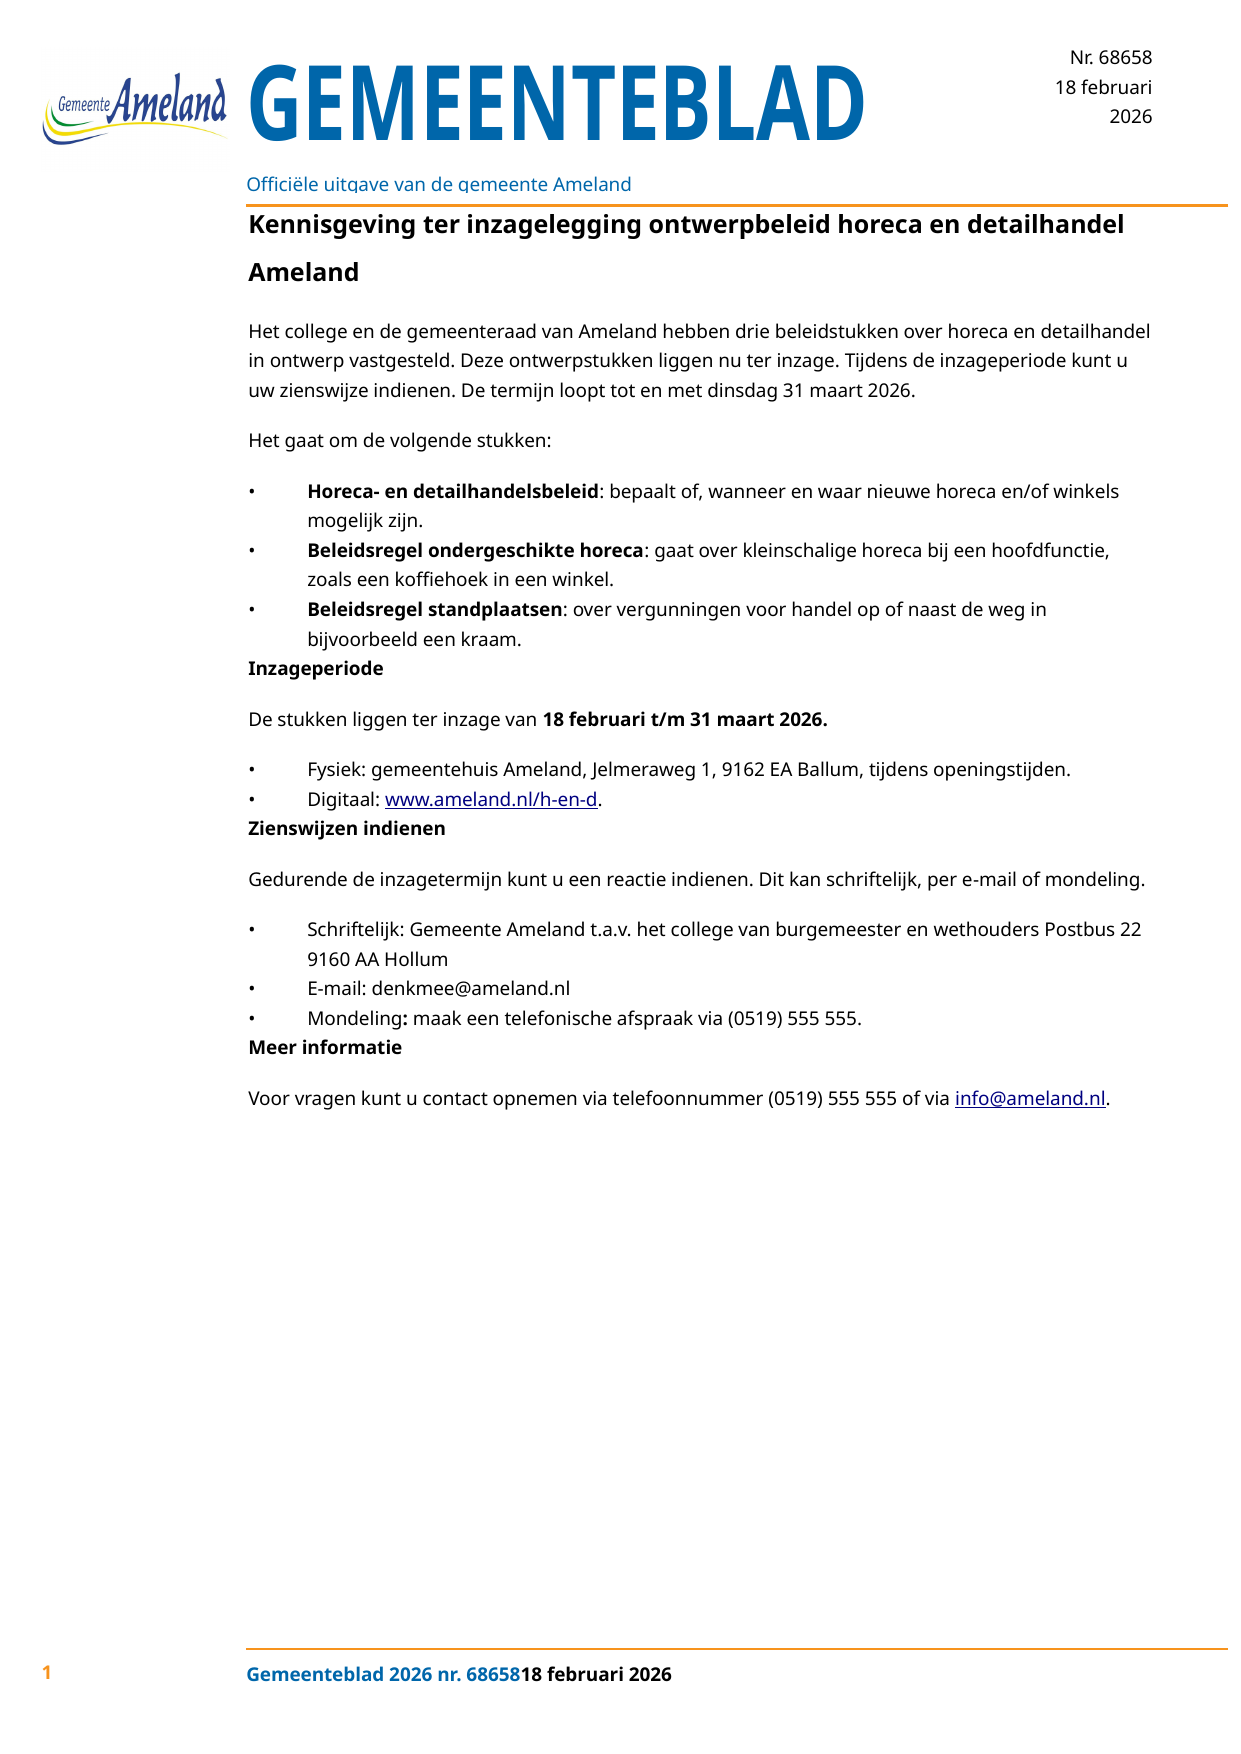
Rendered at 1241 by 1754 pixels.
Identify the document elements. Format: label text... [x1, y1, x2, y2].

list Beleidsregel standplaatsen: over vergunningen voor handel op of naast de weg in bijvoorbeeld een kraam. [248, 596, 1152, 652]
text Kennisgeving ter inzagelegging ontwerpbeleid horeca en detailhandel Ameland [248, 207, 1152, 288]
text Gedurende de inzagetermijn kunt u een reactie indienen. Dit kan schriftelijk, per e‑mail of mondeling. [248, 866, 1152, 892]
text Voor vragen kunt u contact opnemen via telefoonnummer (0519) 555 555 of via info@ameland.nl. [248, 1085, 1152, 1111]
list E-mail: denkmee@ameland.nl [248, 975, 1152, 1001]
text Zienswijzen indienen [248, 815, 1152, 841]
list Beleidsregel ondergeschikte horeca: gaat over kleinschalige horeca bij een hoofdfunctie, zoals een koffiehoek in een winkel. [248, 537, 1152, 592]
text De stukken liggen ter inzage van 18 februari t/m 31 maart 2026. [248, 706, 1152, 732]
text Inzageperiode [248, 655, 1152, 681]
picture [41, 47, 231, 172]
text Het college en de gemeenteraad van Ameland hebben drie beleidstukken over horeca en detailhandel in ontwerp vastgesteld. Deze ontwerpstukken liggen nu ter inzage. Tijdens de inzageperiode kunt u uw zienswijze indienen. De termijn loopt tot en met dinsdag 31 maart 2026. [248, 318, 1152, 403]
list Horeca- en detailhandelsbeleid: bepaalt of, wanneer en waar nieuwe horeca en/of winkels mogelijk zijn. [248, 478, 1152, 533]
text Meer informatie [248, 1034, 1152, 1060]
list Mondeling: maak een telefonische afspraak via (0519) 555 555. [248, 1005, 1152, 1031]
list Schriftelijk: Gemeente Ameland t.a.v. het college van burgemeester en wethouders Postbus 22 9160 AA Hollum [248, 916, 1152, 972]
list Digitaal: www.ameland.nl/h-en-d. [248, 786, 1152, 812]
text Het gaat om de volgende stukken: [248, 427, 1152, 453]
list Fysiek: gemeentehuis Ameland, Jelmeraweg 1, 9162 EA Ballum, tijdens openingstijden. [248, 756, 1152, 782]
